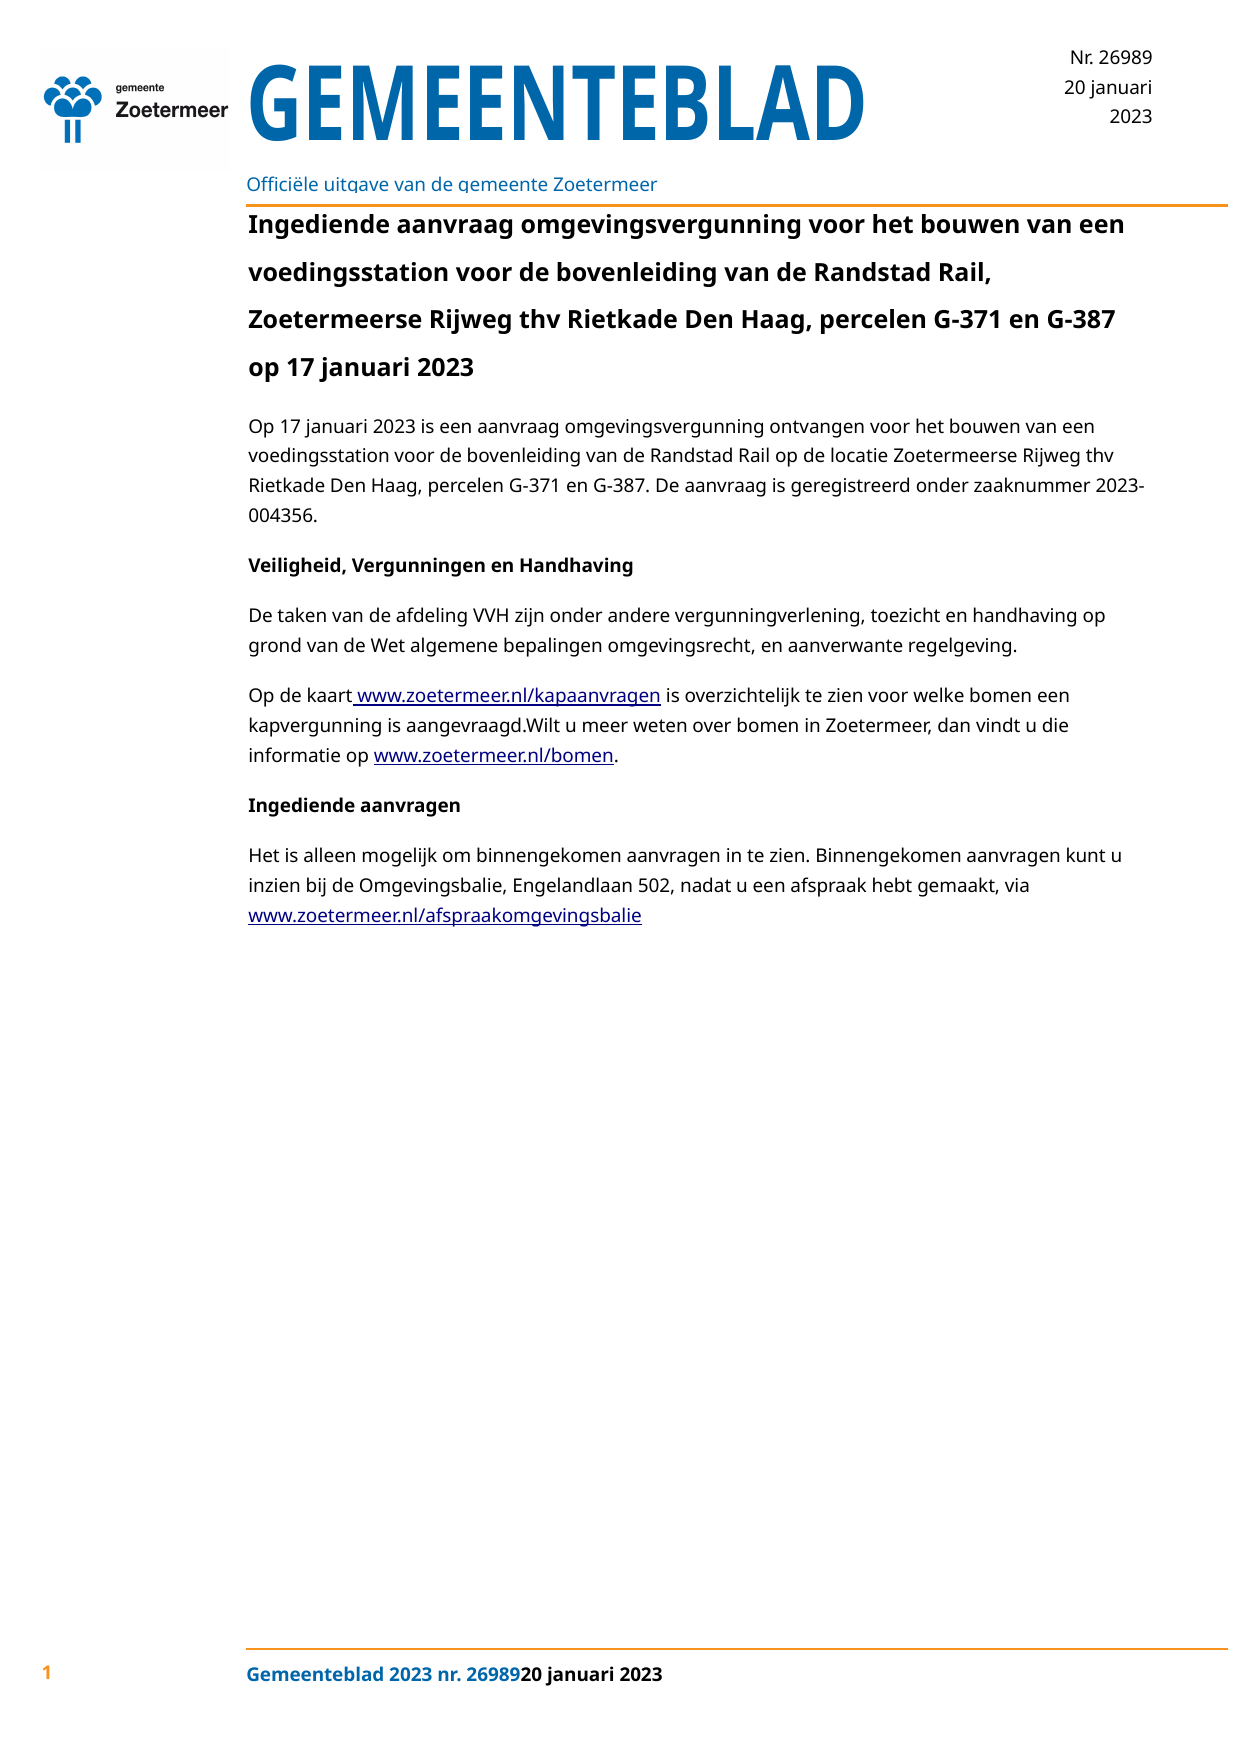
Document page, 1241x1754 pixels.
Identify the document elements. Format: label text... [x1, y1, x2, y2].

text Op de kaart www.zoetermeer.nl/kapaanvragen is overzichtelijk te zien voor welke bomen een kapvergunning is aangevraagd.Wilt u meer weten over bomen in Zoetermeer, dan vindt u die informatie op www.zoetermeer.nl/bomen. [248, 683, 1152, 768]
text Het is alleen mogelijk om binnengekomen aanvragen in te zien. Binnengekomen aanvragen kunt u inzien bij de Omgevingsbalie, Engelandlaan 502, nadat u een afspraak hebt gemaakt, via www.zoetermeer.nl/afspraakomgevingsbalie [248, 843, 1152, 928]
text Veiligheid, Vergunningen en Handhaving [248, 552, 1152, 578]
text Ingediende aanvraag omgevingsvergunning voor het bouwen van een voedingsstation voor de bovenleiding van de Randstad Rail, Zoetermeerse Rijweg thv Rietkade Den Haag, percelen G-371 en G-387 op 17 januari 2023 [248, 207, 1152, 384]
picture [41, 47, 231, 172]
text Op 17 januari 2023 is een aanvraag omgevingsvergunning ontvangen voor het bouwen van een voedingsstation voor de bovenleiding van de Randstad Rail op de locatie Zoetermeerse Rijweg thv Rietkade Den Haag, percelen G-371 en G-387. De aanvraag is geregistreerd onder zaaknummer 2023-004356. [248, 413, 1152, 528]
text Ingediende aanvragen [248, 792, 1152, 818]
text De taken van de afdeling VVH zijn onder andere vergunningverlening, toezicht en handhaving op grond van de Wet algemene bepalingen omgevingsrecht, en aanverwante regelgeving. [248, 603, 1152, 658]
